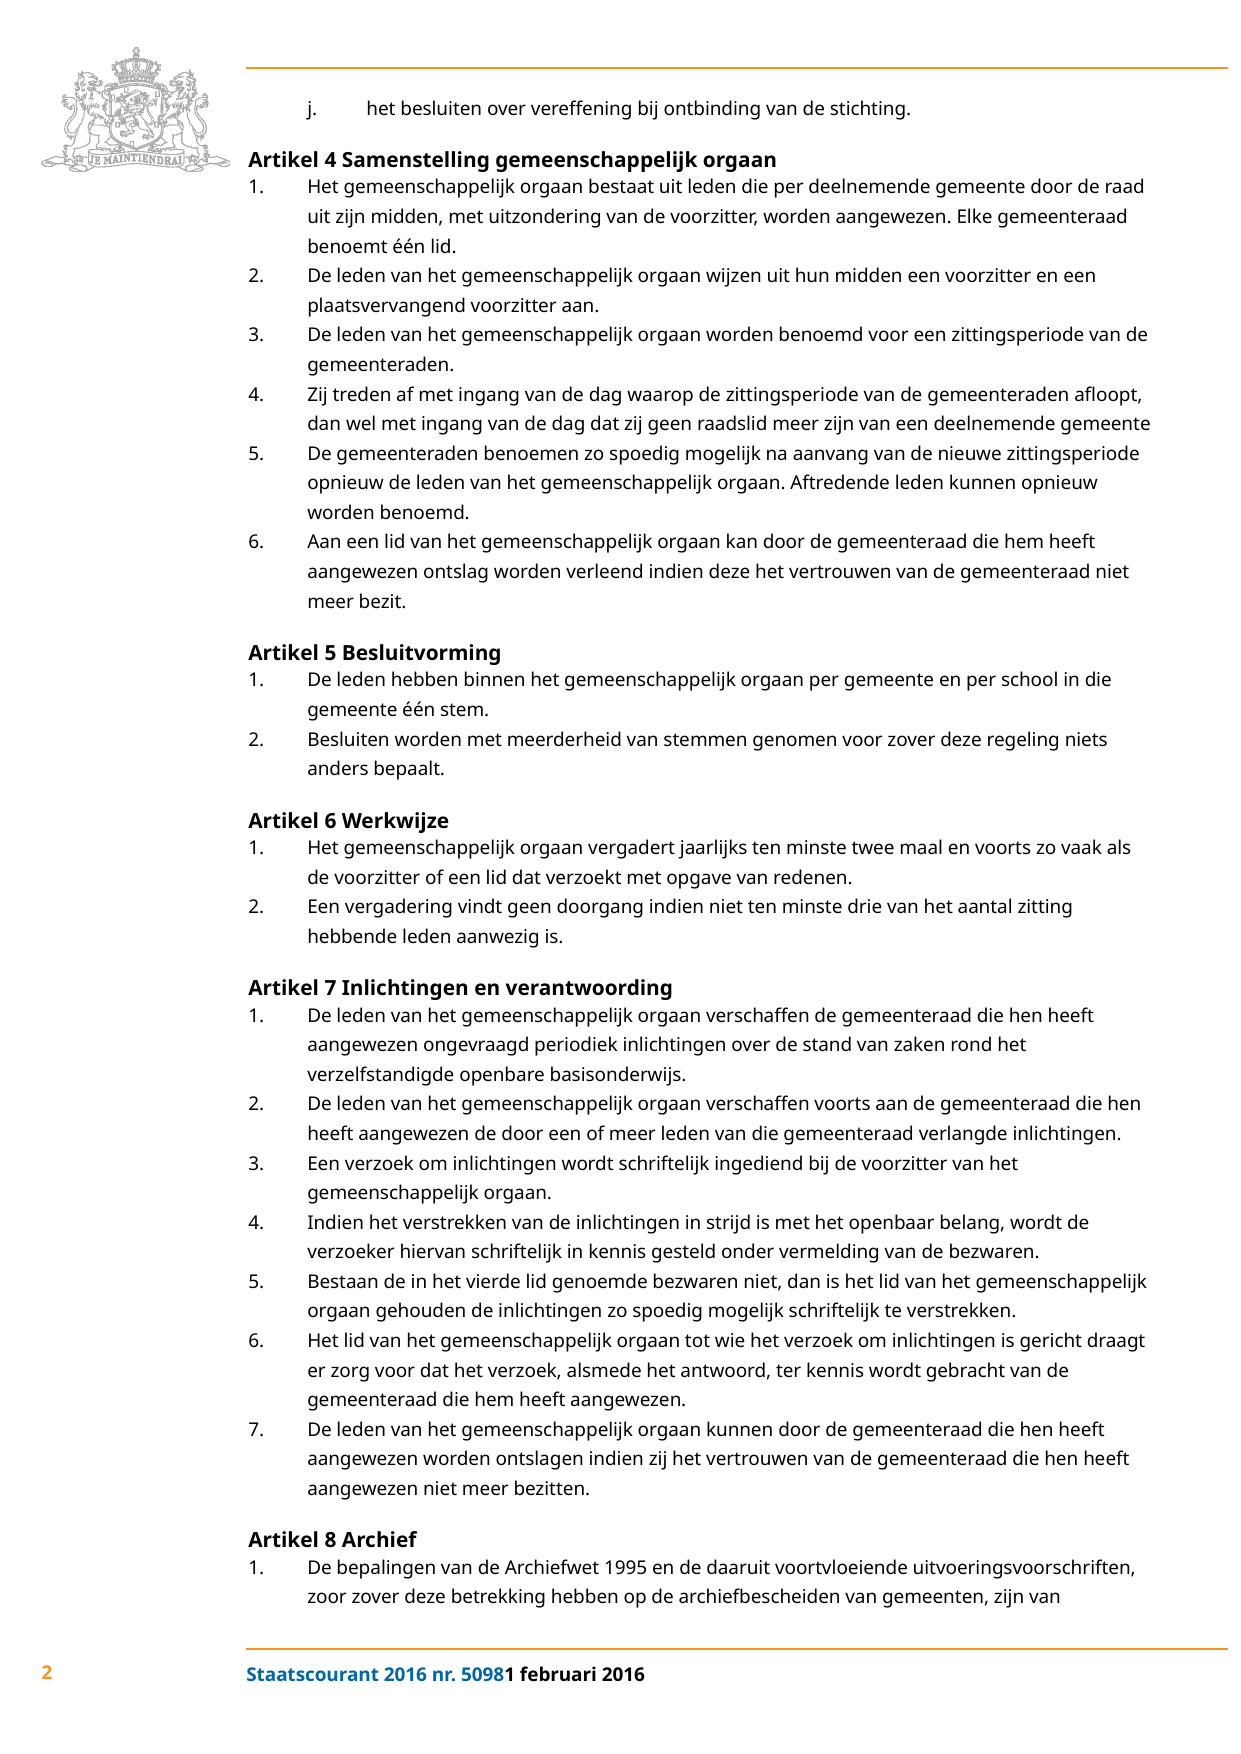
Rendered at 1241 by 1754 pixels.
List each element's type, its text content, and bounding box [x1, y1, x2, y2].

list De leden van het gemeenschappelijk orgaan kunnen door de gemeenteraad die hen heeft aangewezen worden ontslagen indien zij het vertrouwen van de gemeenteraad die hen heeft aangewezen niet meer bezitten. [248, 1416, 1152, 1501]
list Een vergadering vindt geen doorgang indien niet ten minste drie van het aantal zitting hebbende leden aanwezig is. [248, 893, 1152, 949]
list De gemeenteraden benoemen zo spoedig mogelijk na aanvang van de nieuwe zittingsperiode opnieuw de leden van het gemeenschappelijk orgaan. Aftredende leden kunnen opnieuw worden benoemd. [248, 440, 1152, 525]
list het besluiten over vereffening bij ontbinding van de stichting. [307, 95, 1152, 121]
list De leden van het gemeenschappelijk orgaan verschaffen voorts aan de gemeenteraad die hen heeft aangewezen de door een of meer leden van die gemeenteraad verlangde inlichtingen. [248, 1091, 1152, 1146]
list Aan een lid van het gemeenschappelijk orgaan kan door de gemeenteraad die hem heeft aangewezen ontslag worden verleend indien deze het vertrouwen van de gemeenteraad niet meer bezit. [248, 529, 1152, 613]
text Artikel 4 Samenstelling gemeenschappelijk orgaan [248, 145, 1152, 174]
text Artikel 8 Archief [248, 1526, 1152, 1554]
list De bepalingen van de Archiefwet 1995 en de daaruit voortvloeiende uitvoeringsvoorschriften, zoor zover deze betrekking hebben op de archiefbescheiden van gemeenten, zijn van [248, 1554, 1152, 1609]
list Indien het verstrekken van de inlichtingen in strijd is met het openbaar belang, wordt de verzoeker hiervan schriftelijk in kennis gesteld onder vermelding van de bezwaren. [248, 1209, 1152, 1264]
list Het gemeenschappelijk orgaan vergadert jaarlijks ten minste twee maal en voorts zo vaak als de voorzitter of een lid dat verzoekt met opgave van redenen. [248, 834, 1152, 889]
list Besluiten worden met meerderheid van stemmen genomen voor zover deze regeling niets anders bepaalt. [248, 726, 1152, 781]
list De leden van het gemeenschappelijk orgaan verschaffen de gemeenteraad die hen heeft aangewezen ongevraagd periodiek inlichtingen over de stand van zaken rond het verzelfstandigde openbare basisonderwijs. [248, 1002, 1152, 1087]
list Het lid van het gemeenschappelijk orgaan tot wie het verzoek om inlichtingen is gericht draagt er zorg voor dat het verzoek, alsmede het antwoord, ter kennis wordt gebracht van de gemeenteraad die hem heeft aangewezen. [248, 1327, 1152, 1412]
list Het gemeenschappelijk orgaan bestaat uit leden die per deelnemende gemeente door de raad uit zijn midden, met uitzondering van de voorzitter, worden aangewezen. Elke gemeenteraad benoemt één lid. [248, 174, 1152, 258]
text Artikel 7 Inlichtingen en verantwoording [248, 973, 1152, 1002]
text Artikel 5 Besluitvorming [248, 638, 1152, 667]
list De leden hebben binnen het gemeenschappelijk orgaan per gemeente en per school in die gemeente één stem. [248, 667, 1152, 722]
picture [41, 47, 231, 172]
list Bestaan de in het vierde lid genoemde bezwaren niet, dan is het lid van het gemeenschappelijk orgaan gehouden de inlichtingen zo spoedig mogelijk schriftelijk te verstrekken. [248, 1268, 1152, 1323]
list Een verzoek om inlichtingen wordt schriftelijk ingediend bij de voorzitter van het gemeenschappelijk orgaan. [248, 1150, 1152, 1205]
list De leden van het gemeenschappelijk orgaan worden benoemd voor een zittingsperiode van de gemeenteraden. [248, 322, 1152, 377]
text Artikel 6 Werkwijze [248, 806, 1152, 834]
list De leden van het gemeenschappelijk orgaan wijzen uit hun midden een voorzitter en een plaatsvervangend voorzitter aan. [248, 262, 1152, 318]
list Zij treden af met ingang van de dag waarop de zittingsperiode van de gemeenteraden afloopt, dan wel met ingang van de dag dat zij geen raadslid meer zijn van een deelnemende gemeente [248, 381, 1152, 436]
